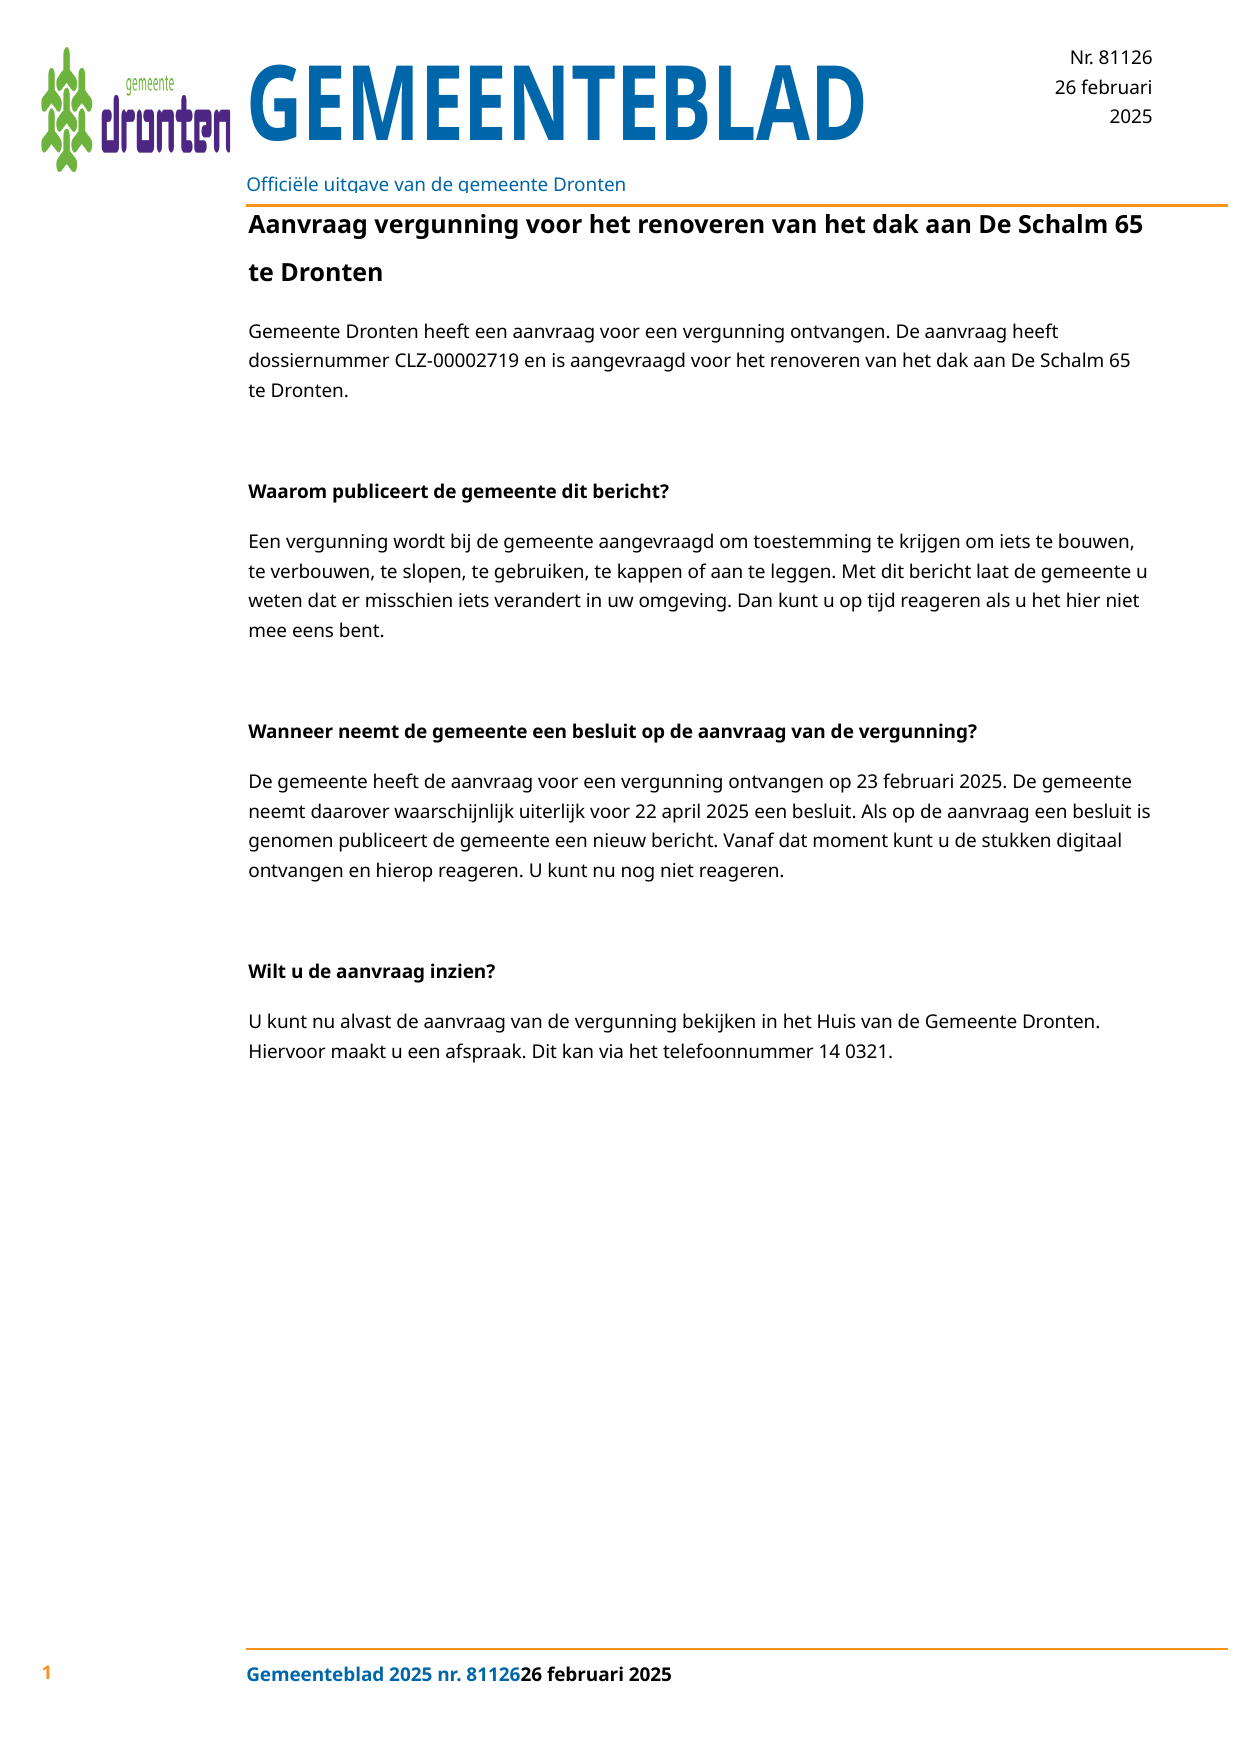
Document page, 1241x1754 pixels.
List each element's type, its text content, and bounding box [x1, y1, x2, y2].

picture [41, 47, 231, 172]
text Waarom publiceert de gemeente dit bericht? [248, 478, 1152, 504]
text Wilt u de aanvraag inzien? [248, 958, 1152, 984]
text U kunt nu alvast de aanvraag van de vergunning bekijken in het Huis van de Gemeente Dronten. Hiervoor maakt u een afspraak. Dit kan via het telefoonnummer 14 0321. [248, 1008, 1152, 1064]
text Gemeente Dronten heeft een aanvraag voor een vergunning ontvangen. De aanvraag heeft dossiernummer CLZ-00002719 en is aangevraagd voor het renoveren van het dak aan De Schalm 65 te Dronten. [248, 318, 1152, 403]
text De gemeente heeft de aanvraag voor een vergunning ontvangen op 23 februari 2025. De gemeente neemt daarover waarschijnlijk uiterlijk voor 22 april 2025 een besluit. Als op de aanvraag een besluit is genomen publiceert de gemeente een nieuw bericht. Vanaf dat moment kunt u de stukken digitaal ontvangen en hierop reageren. U kunt nu nog niet reageren. [248, 768, 1152, 883]
text Een vergunning wordt bij de gemeente aangevraagd om toestemming te krijgen om iets te bouwen, te verbouwen, te slopen, te gebruiken, te kappen of aan te leggen. Met dit bericht laat de gemeente u weten dat er misschien iets verandert in uw omgeving. Dan kunt u op tijd reageren als u het hier niet mee eens bent. [248, 528, 1152, 643]
text Wanneer neemt de gemeente een besluit op de aanvraag van de vergunning? [248, 718, 1152, 744]
text Aanvraag vergunning voor het renoveren van het dak aan De Schalm 65 te Dronten [248, 207, 1152, 288]
